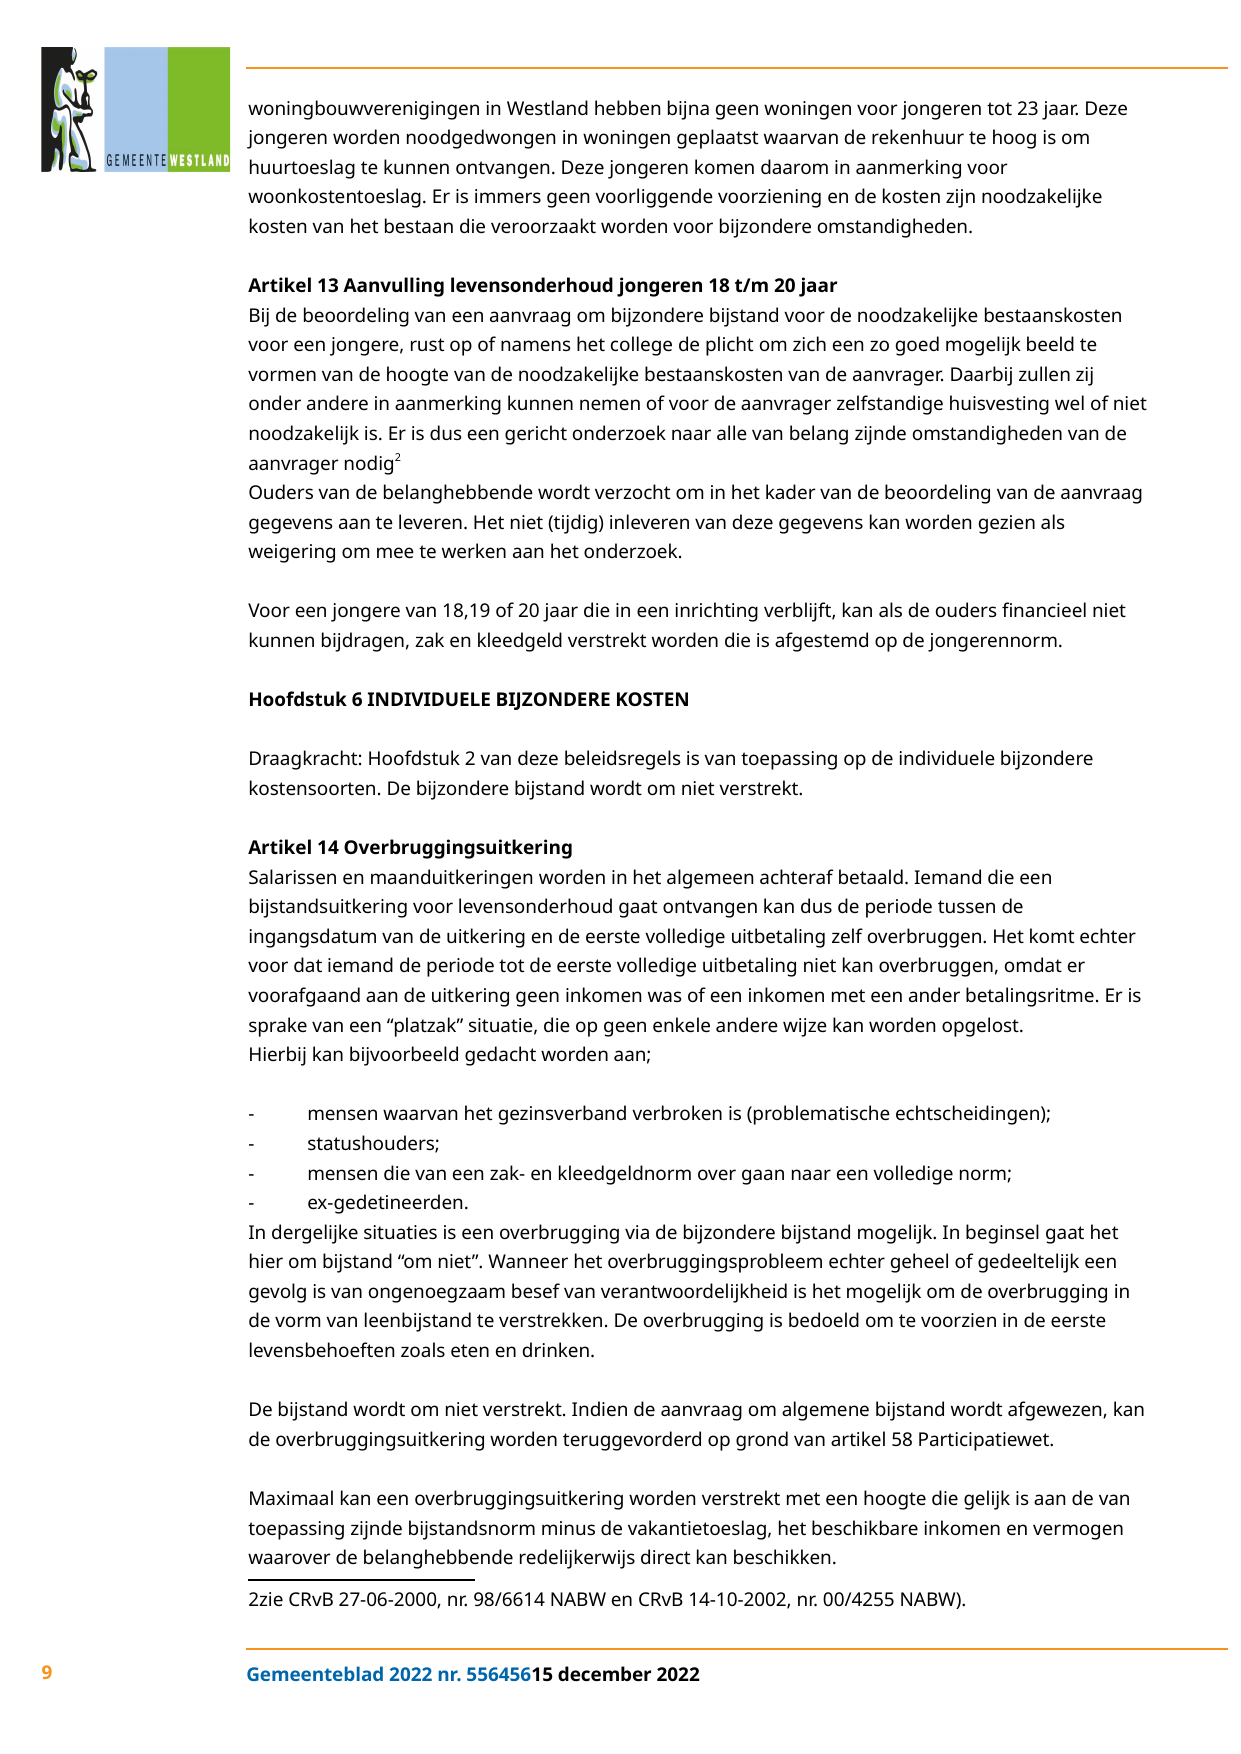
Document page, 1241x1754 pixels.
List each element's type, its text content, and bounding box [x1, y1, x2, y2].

text Artikel 14 Overbruggingsuitkering [248, 834, 1152, 860]
text In dergelijke situaties is een overbrugging via de bijzondere bijstand mogelijk. In beginsel gaat het hier om bijstand “om niet”. Wanneer het overbruggingsprobleem echter geheel of gedeeltelijk een gevolg is van ongenoegzaam besef van verantwoordelijkheid is het mogelijk om de overbrugging in de vorm van leenbijstand te verstrekken. De overbrugging is bedoeld om te voorzien in de eerste levensbehoeften zoals eten en drinken. [248, 1219, 1152, 1363]
list statushouders; [248, 1130, 1152, 1156]
picture [41, 47, 231, 172]
list mensen waarvan het gezinsverband verbroken is (problematische echtscheidingen); [248, 1101, 1152, 1126]
text Voor een jongere van 18,19 of 20 jaar die in een inrichting verblijft, kan als de ouders financieel niet kunnen bijdragen, zak en kleedgeld verstrekt worden die is afgestemd op de jongerennorm. [248, 598, 1152, 653]
text zie CRvB 27-06-2000, nr. 98/6614 NABW en CRvB 14-10-2002, nr. 00/4255 NABW). [248, 1586, 1152, 1612]
text Artikel 13 Aanvulling levensonderhoud jongeren 18 t/m 20 jaar [248, 272, 1152, 298]
text De bijstand wordt om niet verstrekt. Indien de aanvraag om algemene bijstand wordt afgewezen, kan de overbruggingsuitkering worden teruggevorderd op grond van artikel 58 Participatiewet. [248, 1396, 1152, 1452]
list mensen die van een zak- en kleedgeldnorm over gaan naar een volledige norm; [248, 1160, 1152, 1186]
text Draagkracht: Hoofdstuk 2 van deze beleidsregels is van toepassing op de individuele bijzondere kostensoorten. De bijzondere bijstand wordt om niet verstrekt. [248, 746, 1152, 801]
text Hoofdstuk 6 INDIVIDUELE BIJZONDERE KOSTEN [248, 686, 1152, 712]
list ex-gedetineerden. [248, 1189, 1152, 1215]
text Hierbij kan bijvoorbeeld gedacht worden aan; [248, 1041, 1152, 1067]
text Salarissen en maanduitkeringen worden in het algemeen achteraf betaald. Iemand die een bijstandsuitkering voor levensonderhoud gaat ontvangen kan dus de periode tussen de ingangsdatum van de uitkering en de eerste volledige uitbetaling zelf overbruggen. Het komt echter voor dat iemand de periode tot de eerste volledige uitbetaling niet kan overbruggen, omdat er voorafgaand aan de uitkering geen inkomen was of een inkomen met een ander betalingsritme. Er is sprake van een “platzak” situatie, die op geen enkele andere wijze kan worden opgelost. [248, 864, 1152, 1038]
text Bij de beoordeling van een aanvraag om bijzondere bijstand voor de noodzakelijke bestaanskosten voor een jongere, rust op of namens het college de plicht om zich een zo goed mogelijk beeld te vormen van de hoogte van de noodzakelijke bestaanskosten van de aanvrager. Daarbij zullen zij onder andere in aanmerking kunnen nemen of voor de aanvrager zelfstandige huisvesting wel of niet noodzakelijk is. Er is dus een gericht onderzoek naar alle van belang zijnde omstandigheden van de aanvrager nodig [248, 302, 1152, 476]
text Ouders van de belanghebbende wordt verzocht om in het kader van de beoordeling van de aanvraag gegevens aan te leveren. Het niet (tijdig) inleveren van deze gegevens kan worden gezien als weigering om mee te werken aan het onderzoek. [248, 479, 1152, 564]
text woningbouwverenigingen in Westland hebben bijna geen woningen voor jongeren tot 23 jaar. Deze jongeren worden noodgedwongen in woningen geplaatst waarvan de rekenhuur te hoog is om huurtoeslag te kunnen ontvangen. Deze jongeren komen daarom in aanmerking voor woonkostentoeslag. Er is immers geen voorliggende voorziening en de kosten zijn noodzakelijke kosten van het bestaan die veroorzaakt worden voor bijzondere omstandigheden. [248, 95, 1152, 239]
text Maximaal kan een overbruggingsuitkering worden verstrekt met een hoogte die gelijk is aan de van toepassing zijnde bijstandsnorm minus de vakantietoeslag, het beschikbare inkomen en vermogen waarover de belanghebbende redelijkerwijs direct kan beschikken. [248, 1485, 1152, 1570]
